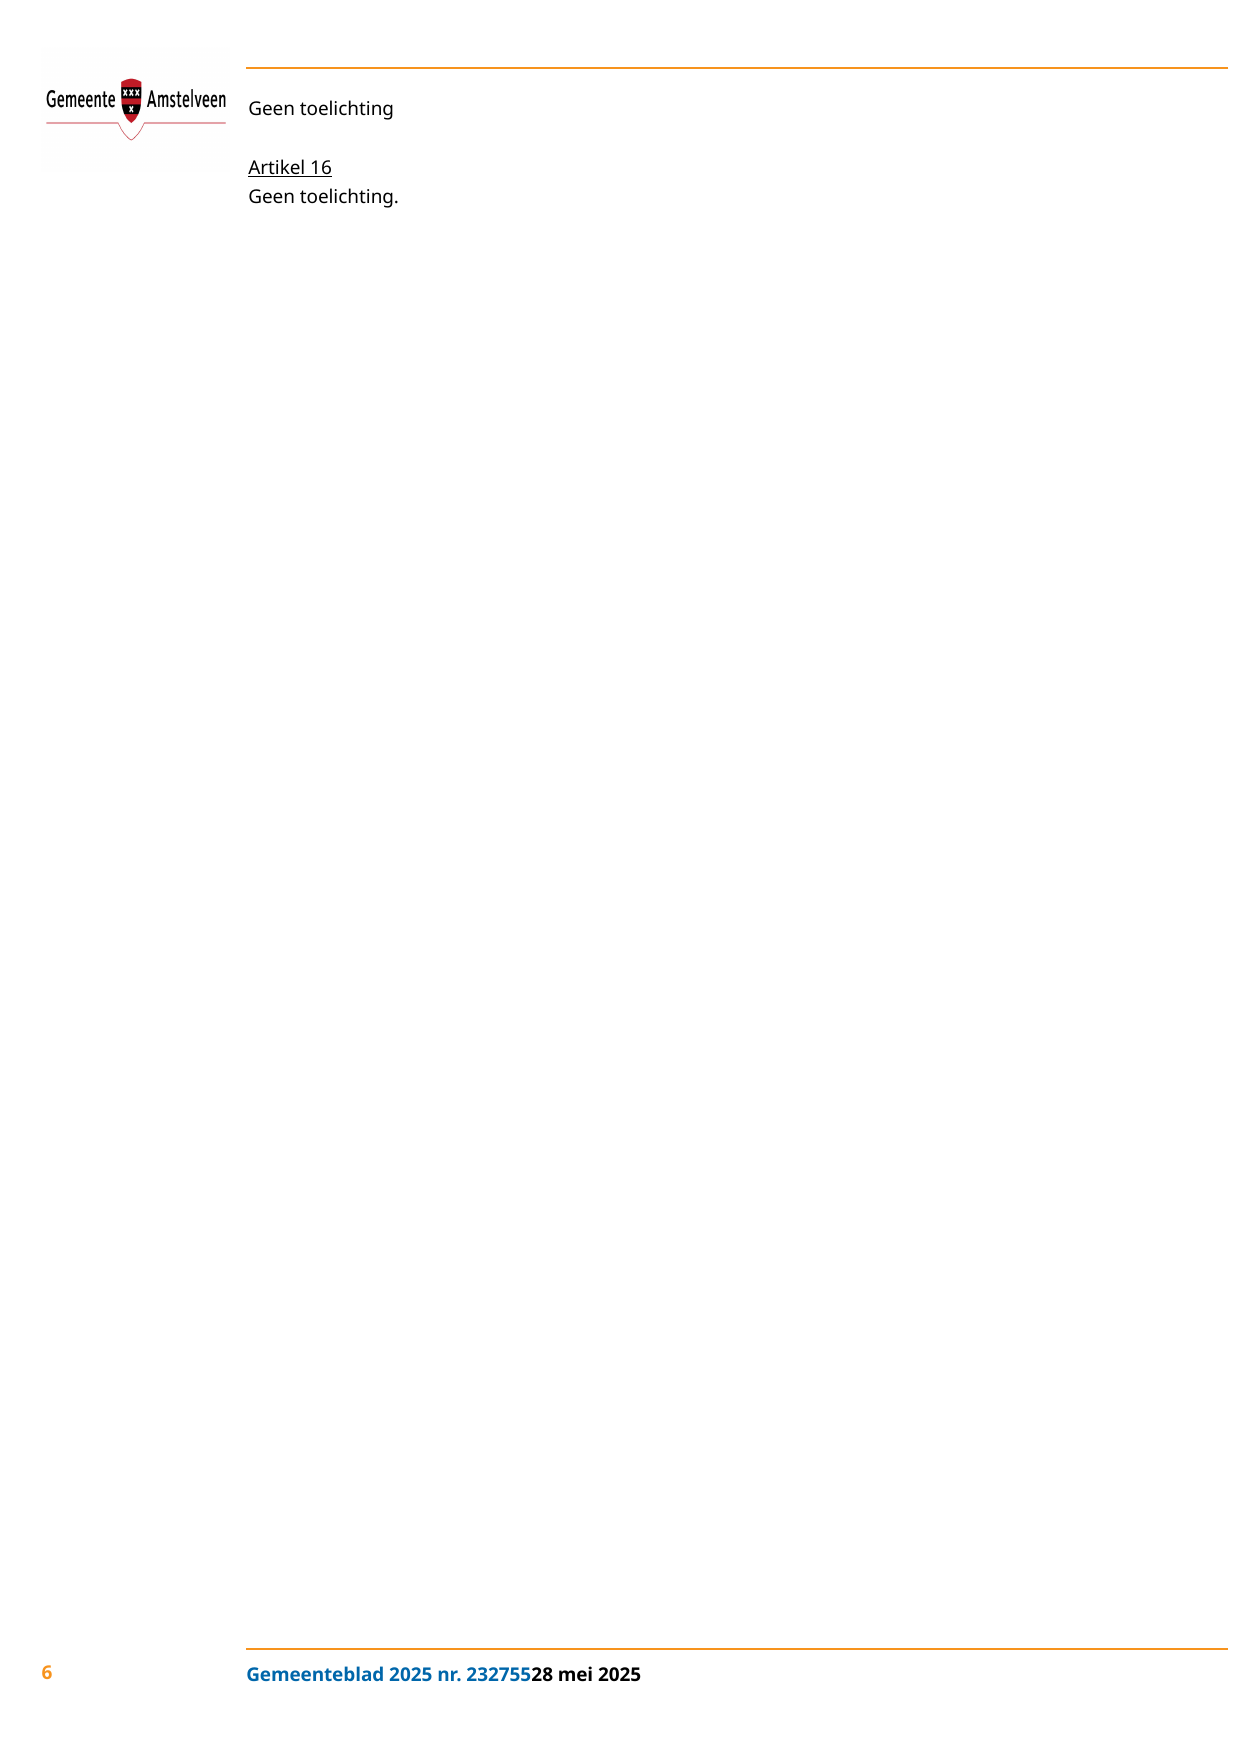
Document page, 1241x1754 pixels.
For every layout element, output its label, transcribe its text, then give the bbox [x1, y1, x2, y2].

text Geen toelichting. [248, 183, 1152, 209]
text Artikel 16 [248, 154, 1152, 180]
text Geen toelichting [248, 95, 1152, 121]
picture [41, 47, 231, 172]
